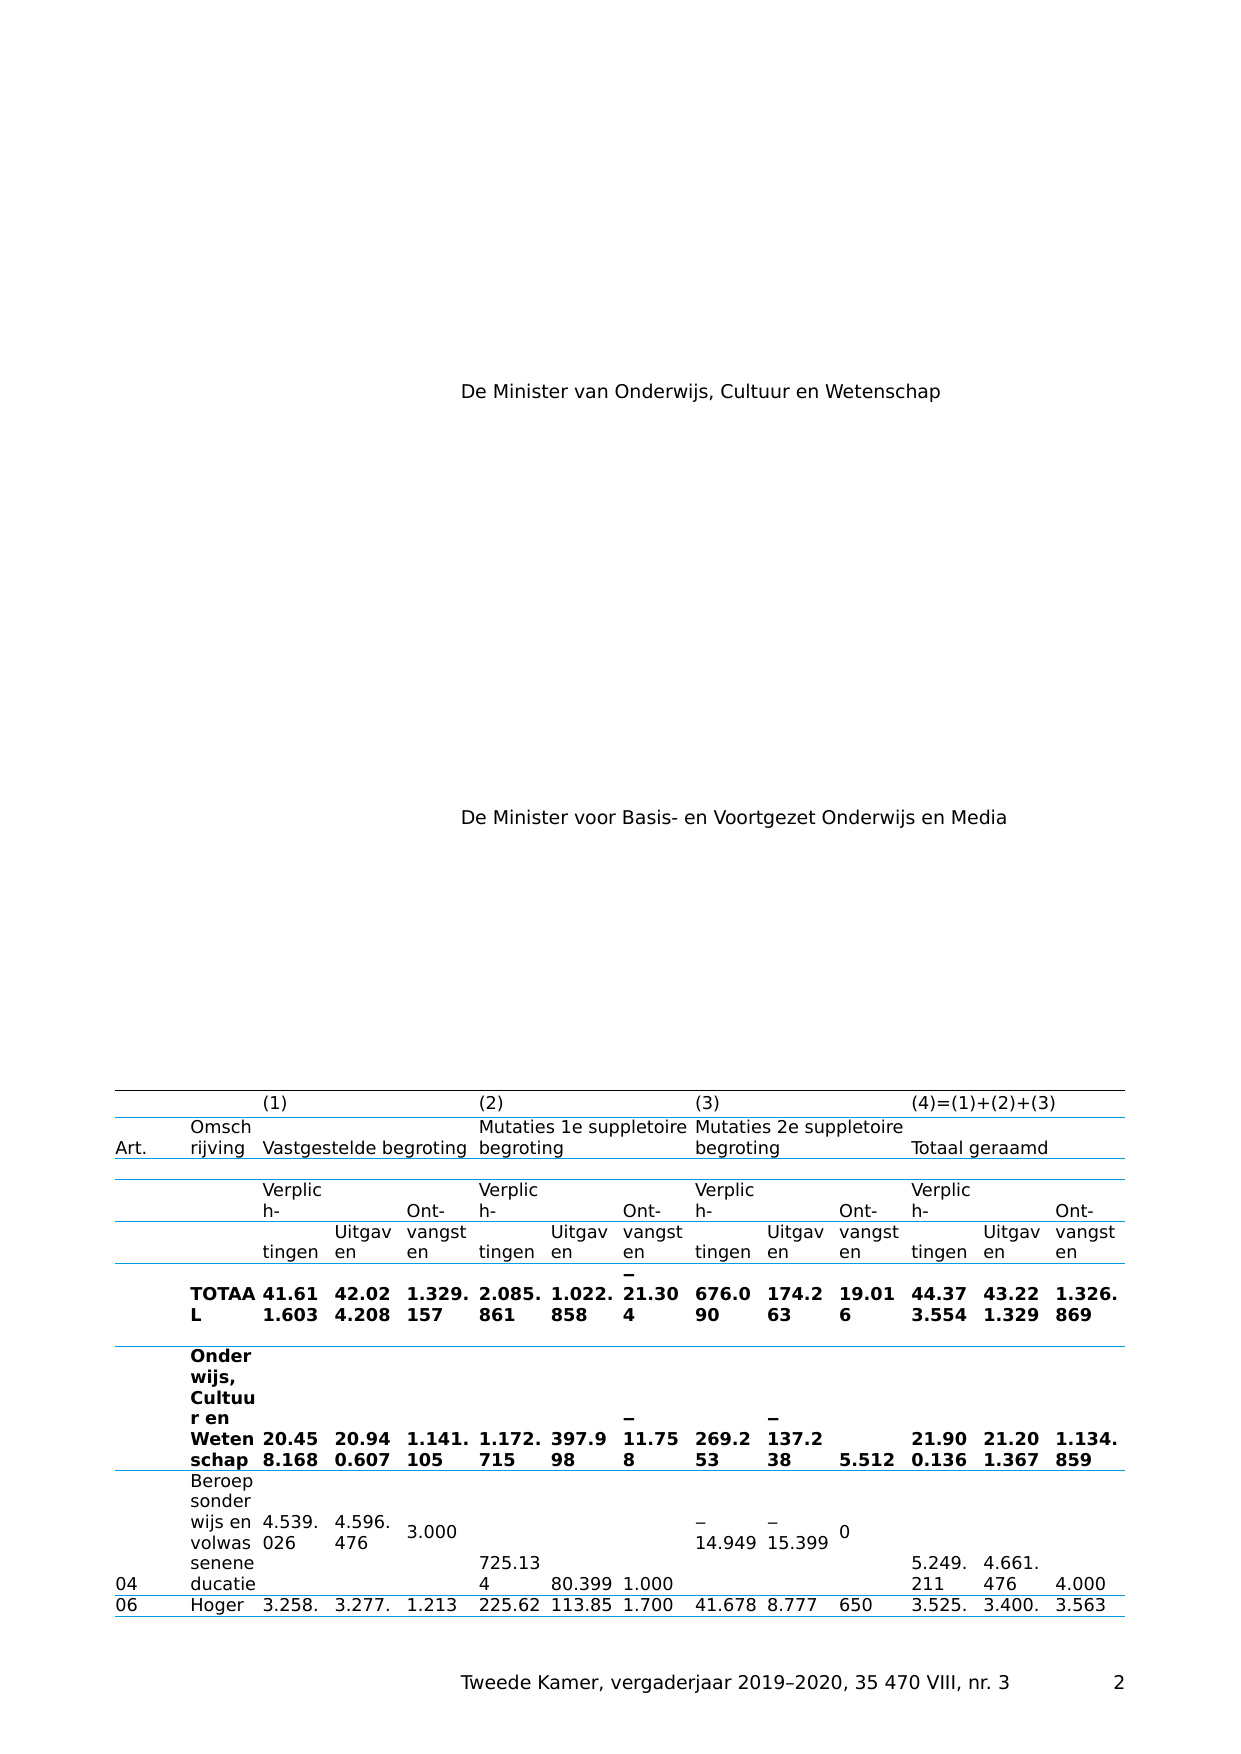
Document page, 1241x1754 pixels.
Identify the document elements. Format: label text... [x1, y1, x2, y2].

table_cell vangsten [836, 1222, 908, 1263]
table_cell Verplich- [476, 1180, 548, 1221]
table_cell [115, 1264, 187, 1325]
table_cell 676.090 [692, 1264, 764, 1325]
table_cell 5.512 [836, 1347, 908, 1470]
table_cell [187, 1180, 259, 1221]
table_cell 2.085.861 [476, 1264, 548, 1325]
table_cell [764, 1325, 836, 1346]
table_cell [404, 1325, 476, 1346]
table_cell Ont- [836, 1180, 908, 1221]
table_cell Uitgaven [980, 1222, 1052, 1263]
table_cell 3.400. [980, 1596, 1052, 1616]
table_cell Verplich- [692, 1180, 764, 1221]
table_cell [692, 1325, 764, 1346]
table_cell [115, 1091, 187, 1116]
text De Minister voor Basis- en Voortgezet Onderwijs en Media [461, 807, 1125, 829]
table_cell 3.258. [259, 1596, 331, 1616]
table_cell 725.134 [476, 1471, 548, 1594]
table_cell [836, 1325, 908, 1346]
table_cell 21.201.367 [980, 1347, 1052, 1470]
table_cell 1.213 [404, 1596, 476, 1616]
table_cell [548, 1180, 620, 1221]
table_cell (2) [476, 1091, 692, 1116]
table_cell [115, 1180, 187, 1221]
table_cell tingen [259, 1222, 331, 1263]
table_cell [187, 1325, 259, 1346]
table_cell tingen [692, 1222, 764, 1263]
table_cell ‒ 15.399 [764, 1471, 836, 1594]
table_cell Uitgaven [331, 1222, 403, 1263]
table_cell vangsten [404, 1222, 476, 1263]
table_cell 20.458.168 [259, 1347, 331, 1470]
table_cell Totaal geraamd [908, 1118, 1125, 1158]
table_cell [115, 1347, 187, 1470]
table_cell Ont- [620, 1180, 692, 1221]
table_cell Uitgaven [548, 1222, 620, 1263]
table_cell Mutaties 1e suppletoire begroting [476, 1118, 692, 1158]
table_cell 0 [836, 1471, 908, 1594]
table_cell 174.263 [764, 1264, 836, 1325]
table_cell Verplich- [259, 1180, 331, 1221]
table_cell 21.900.136 [908, 1347, 980, 1470]
table_cell Verplich- [908, 1180, 980, 1221]
table_cell 3.277. [331, 1596, 403, 1616]
table_cell 4.539.026 [259, 1471, 331, 1594]
table_cell 19.016 [836, 1264, 908, 1325]
table_cell 4.661.476 [980, 1471, 1052, 1594]
table_cell vangsten [620, 1222, 692, 1263]
table_cell 1.329.157 [404, 1264, 476, 1325]
table_cell (3) [692, 1091, 908, 1116]
table_cell Onderwijs, Cultuur en Wetenschap [187, 1347, 259, 1470]
table_cell 20.940.607 [331, 1347, 403, 1470]
table_cell [692, 1159, 908, 1179]
table_cell 1.326.869 [1052, 1264, 1125, 1325]
table_cell 04 [115, 1471, 187, 1594]
table_cell 41.611.603 [259, 1264, 331, 1325]
table_cell [476, 1325, 548, 1346]
table_cell Omschrijving [187, 1118, 259, 1158]
table_cell 1.134.859 [1052, 1347, 1125, 1470]
table_cell 113.85 [548, 1596, 620, 1616]
table_cell Hoger [187, 1596, 259, 1616]
table_cell (4)=(1)+(2)+(3) [908, 1091, 1125, 1116]
table_cell [187, 1091, 259, 1116]
table_cell vangsten [1052, 1222, 1125, 1263]
table_cell 42.024.208 [331, 1264, 403, 1325]
table_cell 06 [115, 1596, 187, 1616]
table_cell 80.399 [548, 1471, 620, 1594]
table_cell TOTAAL [187, 1264, 259, 1325]
table_cell [115, 1159, 187, 1179]
table_cell Vastgestelde begroting [259, 1118, 476, 1158]
table_cell 225.62 [476, 1596, 548, 1616]
table_cell [980, 1325, 1052, 1346]
table_cell 4.000 [1052, 1471, 1125, 1594]
table_cell [187, 1159, 259, 1179]
table_cell ‒ 137.238 [764, 1347, 836, 1470]
table_cell [620, 1325, 692, 1346]
table_cell Ont- [404, 1180, 476, 1221]
table_cell 44.373.554 [908, 1264, 980, 1325]
table_cell tingen [476, 1222, 548, 1263]
table_cell [115, 1325, 187, 1346]
table_cell 3.000 [404, 1471, 476, 1594]
table_cell [764, 1180, 836, 1221]
table_cell 650 [836, 1596, 908, 1616]
table_cell 43.221.329 [980, 1264, 1052, 1325]
table_cell ‒ 21.304 [620, 1264, 692, 1325]
table_cell [908, 1159, 1125, 1179]
table_cell Mutaties 2e suppletoire begroting [692, 1118, 908, 1158]
table_cell 3.563 [1052, 1596, 1125, 1616]
table_cell [908, 1325, 980, 1346]
table_cell 8.777 [764, 1596, 836, 1616]
table_cell Beroepsonderwijs en volwasseneneducatie [187, 1471, 259, 1594]
table_cell 5.249.211 [908, 1471, 980, 1594]
table_cell Ont- [1052, 1180, 1125, 1221]
table_cell 1.022.858 [548, 1264, 620, 1325]
table_cell [331, 1180, 403, 1221]
table_cell [980, 1180, 1052, 1221]
table_cell 1.172.715 [476, 1347, 548, 1470]
table_cell [259, 1159, 476, 1179]
table_cell 269.253 [692, 1347, 764, 1470]
table_cell 397.998 [548, 1347, 620, 1470]
table_cell 3.525. [908, 1596, 980, 1616]
table_cell (1) [259, 1091, 476, 1116]
table_cell [548, 1325, 620, 1346]
table_cell 1.700 [620, 1596, 692, 1616]
table_cell [476, 1159, 692, 1179]
table_cell tingen [908, 1222, 980, 1263]
table_cell [187, 1222, 259, 1263]
table_header Wijziging van de begrotingsstaat van het Ministerie van Onderwijs, Cultuur en Wetenschap (VIII) voor het jaar 2019 (Slotwet) (bedragen x € 1.000) [115, 1042, 1125, 1089]
table_cell Uitgaven [764, 1222, 836, 1263]
table_cell ‒ 14.949 [692, 1471, 764, 1594]
table_cell 41.678 [692, 1596, 764, 1616]
table_cell [331, 1325, 403, 1346]
table_cell [115, 1222, 187, 1263]
table_cell [259, 1325, 331, 1346]
table_cell [1052, 1325, 1125, 1346]
table_cell 1.141.105 [404, 1347, 476, 1470]
table_cell 4.596.476 [331, 1471, 403, 1594]
text De Minister van Onderwijs, Cultuur en Wetenschap [461, 381, 1125, 403]
table_cell Art. [115, 1118, 187, 1158]
table_cell 1.000 [620, 1471, 692, 1594]
table_cell ‒ 11.758 [620, 1347, 692, 1470]
